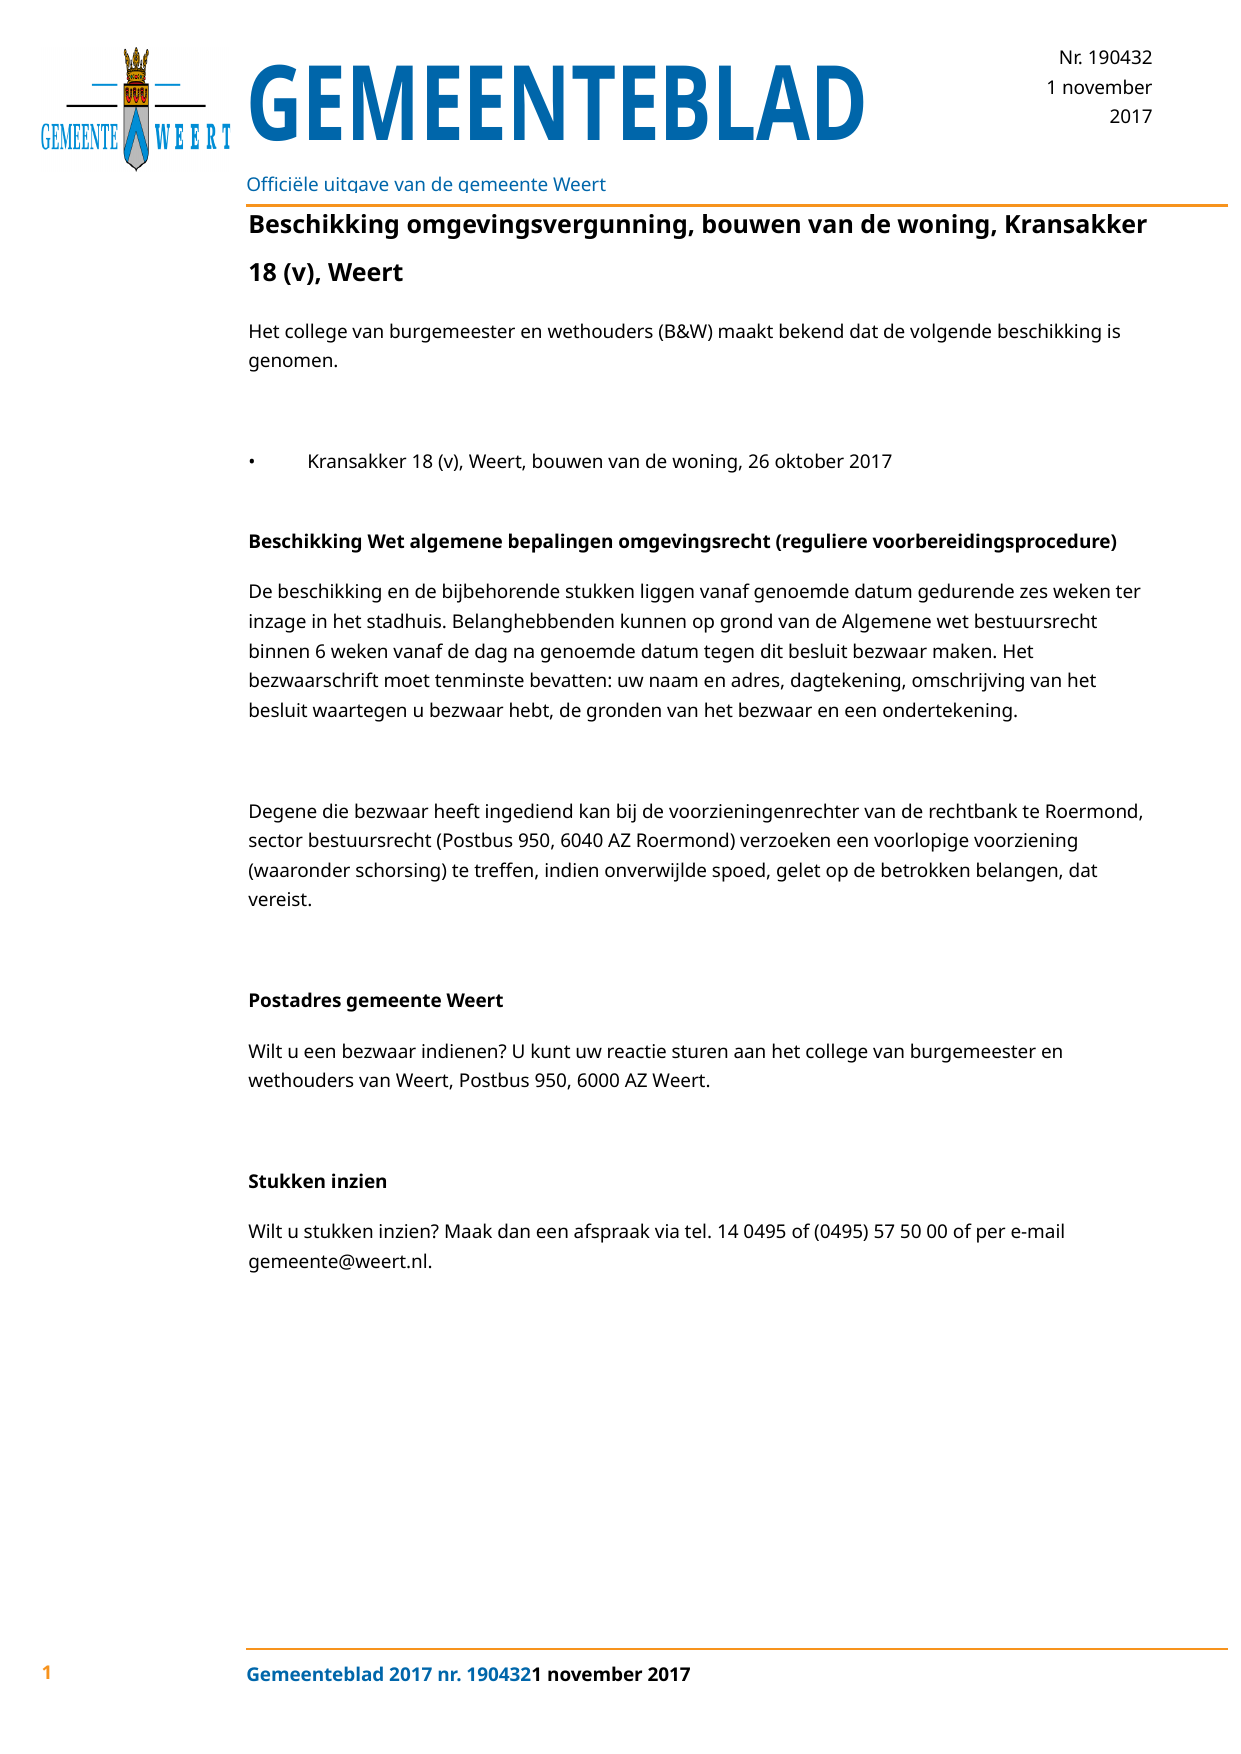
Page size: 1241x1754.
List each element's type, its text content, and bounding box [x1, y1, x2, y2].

text Beschikking Wet algemene bepalingen omgevingsrecht (reguliere voorbereidingsprocedure) [248, 528, 1152, 554]
text Postadres gemeente Weert [248, 987, 1152, 1013]
text De beschikking en de bijbehorende stukken liggen vanaf genoemde datum gedurende zes weken ter inzage in het stadhuis. Belanghebbenden kunnen op grond van de Algemene wet bestuursrecht binnen 6 weken vanaf de dag na genoemde datum tegen dit besluit bezwaar maken. Het bezwaarschrift moet tenminste bevatten: uw naam en adres, dagtekening, omschrijving van het besluit waartegen u bezwaar hebt, de gronden van het bezwaar en een ondertekening. [248, 579, 1152, 723]
text Beschikking omgevingsvergunning, bouwen van de woning, Kransakker 18 (v), Weert [248, 207, 1152, 288]
text Degene die bezwaar heeft ingediend kan bij de voorzieningenrechter van de rechtbank te Roermond, sector bestuursrecht (Postbus 950, 6040 AZ Roermond) verzoeken een voorlopige voorziening (waaronder schorsing) te treffen, indien onverwijlde spoed, gelet op de betrokken belangen, dat vereist. [248, 798, 1152, 912]
picture [41, 47, 231, 172]
text Het college van burgemeester en wethouders (B&W) maakt bekend dat de volgende beschikking is genomen. [248, 318, 1152, 373]
text Wilt u stukken inzien? Maak dan een afspraak via tel. 14 0495 of (0495) 57 50 00 of per e-mail gemeente@weert.nl. [248, 1219, 1152, 1274]
text Wilt u een bezwaar indienen? U kunt uw reactie sturen aan het college van burgemeester en wethouders van Weert, Postbus 950, 6000 AZ Weert. [248, 1038, 1152, 1093]
list Kransakker 18 (v), Weert, bouwen van de woning, 26 oktober 2017 [248, 448, 1152, 474]
text Stukken inzien [248, 1168, 1152, 1194]
